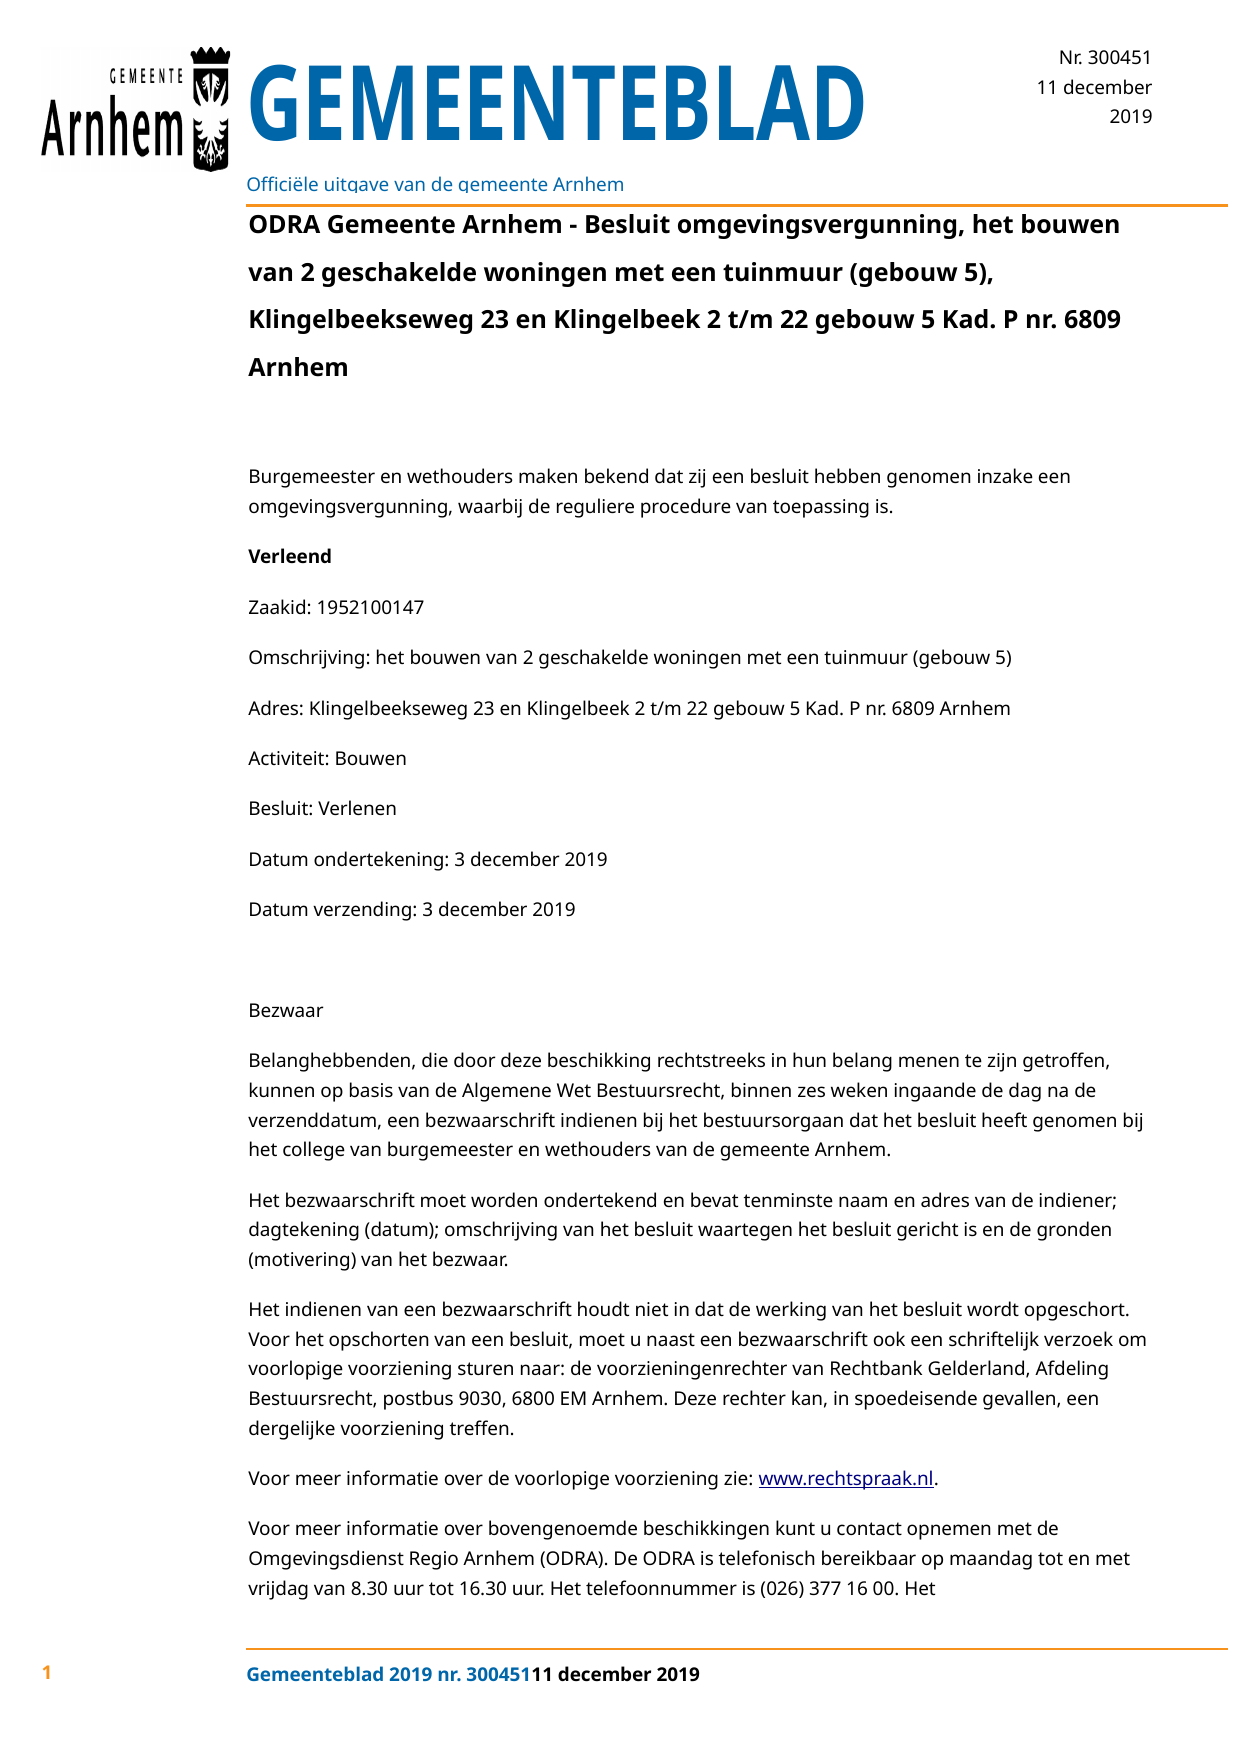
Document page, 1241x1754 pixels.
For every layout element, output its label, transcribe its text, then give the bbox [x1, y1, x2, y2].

text Voor meer informatie over de voorlopige voorziening zie: www.rechtspraak.nl. [248, 1465, 1152, 1491]
text Belanghebbenden, die door deze beschikking rechtstreeks in hun belang menen te zijn getroffen, kunnen op basis van de Algemene Wet Bestuursrecht, binnen zes weken ingaande de dag na de verzenddatum, een bezwaarschrift indienen bij het bestuursorgaan dat het besluit heeft genomen bij het college van burgemeester en wethouders van de gemeente Arnhem. [248, 1048, 1152, 1162]
picture [41, 47, 231, 172]
text ODRA Gemeente Arnhem - Besluit omgevingsvergunning, het bouwen van 2 geschakelde woningen met een tuinmuur (gebouw 5), Klingelbeekseweg 23 en Klingelbeek 2 t/m 22 gebouw 5 Kad. P nr. 6809 Arnhem [248, 207, 1152, 384]
text Voor meer informatie over bovengenoemde beschikkingen kunt u contact opnemen met de Omgevingsdienst Regio Arnhem (ODRA). De ODRA is telefonisch bereikbaar op maandag tot en met vrijdag van 8.30 uur tot 16.30 uur. Het telefoonnummer is (026) 377 16 00. Het [248, 1516, 1152, 1601]
text Datum verzending: 3 december 2019 [248, 896, 1152, 922]
text Bezwaar [248, 997, 1152, 1023]
text Het bezwaarschrift moet worden ondertekend en bevat tenminste naam en adres van de indiener; dagtekening (datum); omschrijving van het besluit waartegen het besluit gericht is en de gronden (motivering) van het bezwaar. [248, 1187, 1152, 1272]
text Activiteit: Bouwen [248, 745, 1152, 771]
text Omschrijving: het bouwen van 2 geschakelde woningen met een tuinmuur (gebouw 5) [248, 644, 1152, 670]
text Zaakid: 1952100147 [248, 594, 1152, 620]
text Burgemeester en wethouders maken bekend dat zij een besluit hebben genomen inzake een omgevingsvergunning, waarbij de reguliere procedure van toepassing is. [248, 463, 1152, 519]
text Datum ondertekening: 3 december 2019 [248, 846, 1152, 872]
text Verleend [248, 543, 1152, 569]
text Besluit: Verlenen [248, 796, 1152, 821]
text Adres: Klingelbeekseweg 23 en Klingelbeek 2 t/m 22 gebouw 5 Kad. P nr. 6809 Arnhem [248, 695, 1152, 721]
text Het indienen van een bezwaarschrift houdt niet in dat de werking van het besluit wordt opgeschort. Voor het opschorten van een besluit, moet u naast een bezwaarschrift ook een schriftelijk verzoek om voorlopige voorziening sturen naar: de voorzieningenrechter van Rechtbank Gelderland, Afdeling Bestuursrecht, postbus 9030, 6800 EM Arnhem. Deze rechter kan, in spoedeisende gevallen, een dergelijke voorziening treffen. [248, 1296, 1152, 1441]
